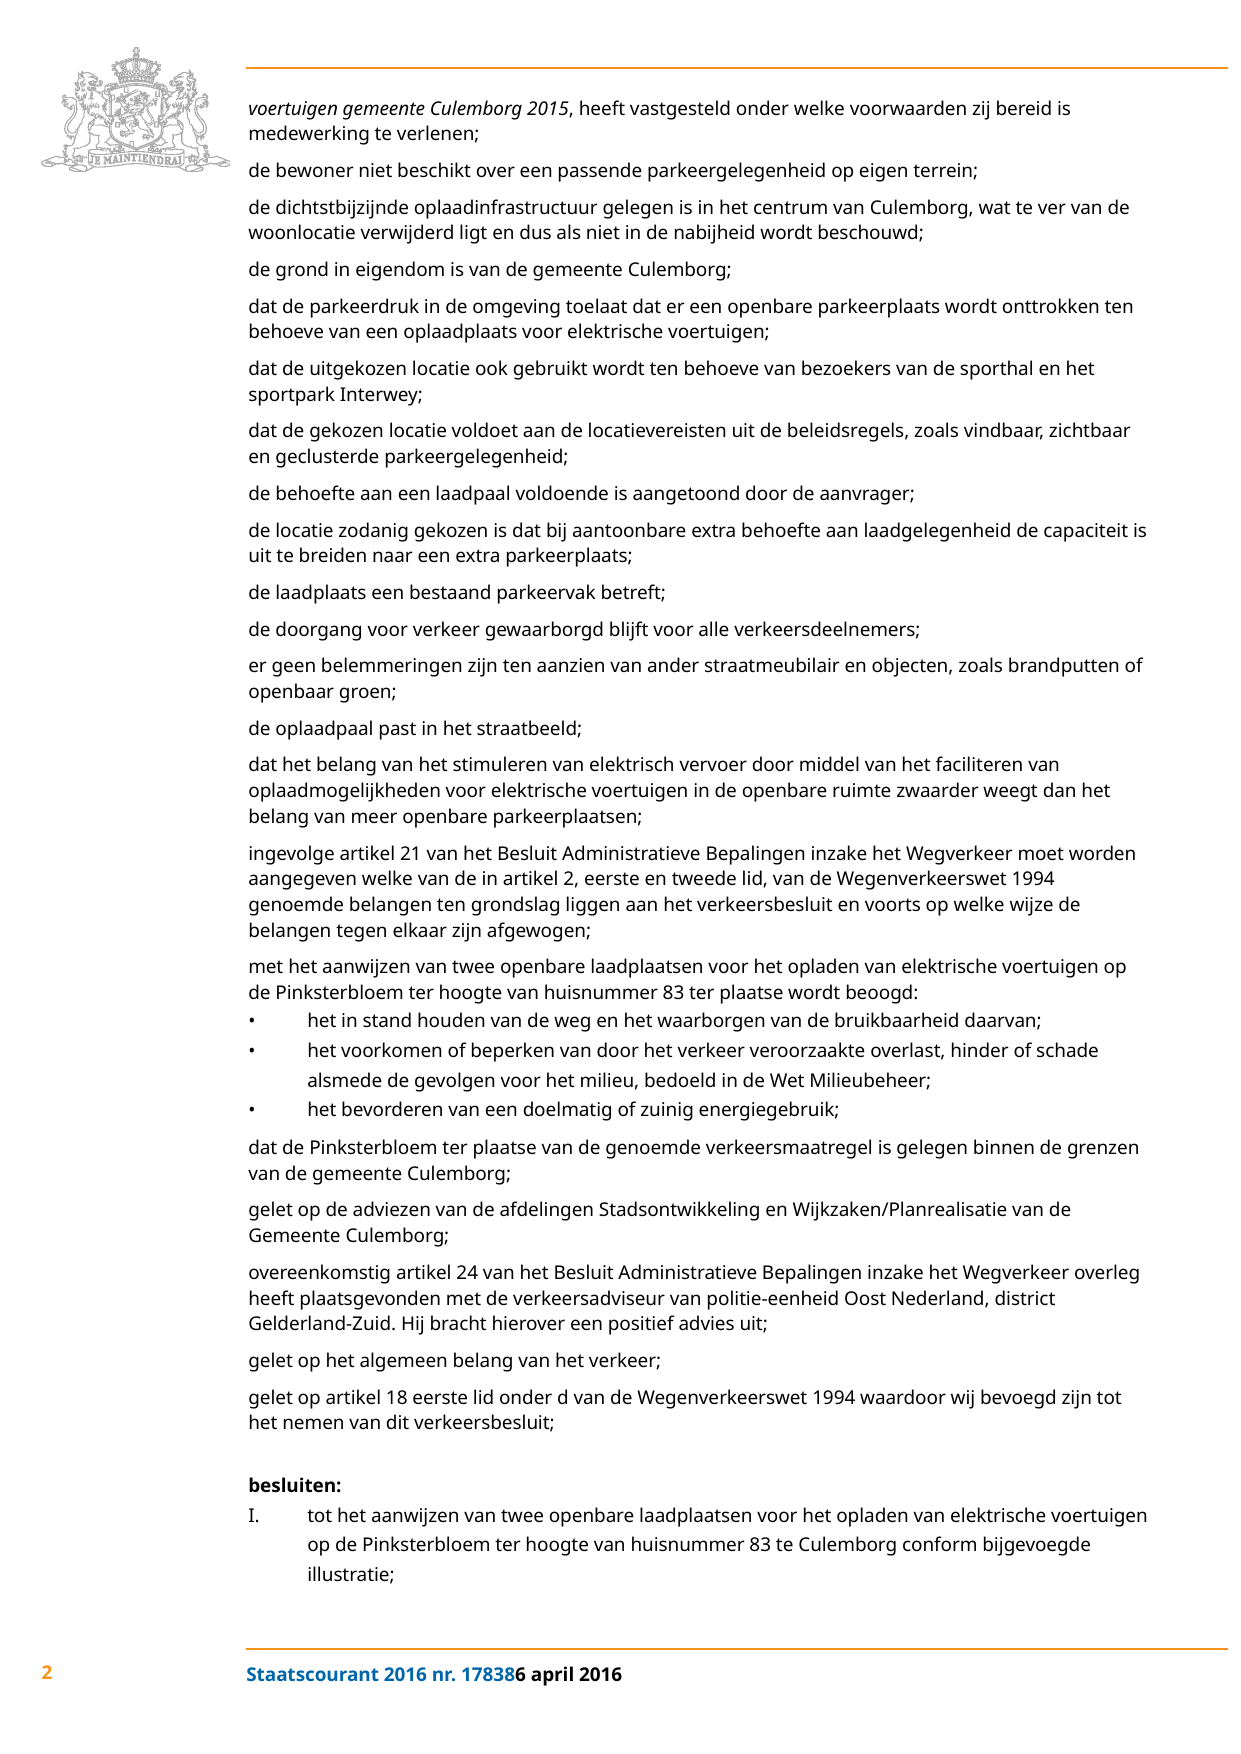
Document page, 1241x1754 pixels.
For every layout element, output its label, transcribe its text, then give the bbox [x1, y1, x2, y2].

text de locatie zodanig gekozen is dat bij aantoonbare extra behoefte aan laadgelegenheid de capaciteit is uit te breiden naar een extra parkeerplaats; [248, 517, 1152, 568]
text dat de uitgekozen locatie ook gebruikt wordt ten behoeve van bezoekers van de sporthal en het sportpark Interwey; [248, 355, 1152, 407]
text ingevolge artikel 21 van het Besluit Administratieve Bepalingen inzake het Wegverkeer moet worden aangegeven welke van de in artikel 2, eerste en tweede lid, van de Wegenverkeerswet 1994 genoemde belangen ten grondslag liggen aan het verkeersbesluit en voorts op welke wijze de belangen tegen elkaar zijn afgewogen; [248, 840, 1152, 943]
picture [41, 47, 231, 172]
text de laadplaats een bestaand parkeervak betreft; [248, 579, 1152, 605]
text de dichtstbijzijnde oplaadinfrastructuur gelegen is in het centrum van Culemborg, wat te ver van de woonlocatie verwijderd ligt en dus als niet in de nabijheid wordt beschouwd; [248, 194, 1152, 245]
text gelet op het algemeen belang van het verkeer; [248, 1347, 1152, 1373]
text de oplaadpaal past in het straatbeeld; [248, 715, 1152, 741]
text dat de Pinksterbloem ter plaatse van de genoemde verkeersmaatregel is gelegen binnen de grenzen van de gemeente Culemborg; [248, 1134, 1152, 1186]
text er geen belemmeringen zijn ten aanzien van ander straatmeubilair en objecten, zoals brandputten of openbaar groen; [248, 652, 1152, 704]
text gelet op de adviezen van de afdelingen Stadsontwikkeling en Wijkzaken/Planrealisatie van de Gemeente Culemborg; [248, 1197, 1152, 1248]
text de behoefte aan een laadpaal voldoende is aangetoond door de aanvrager; [248, 480, 1152, 506]
text de bewoner niet beschikt over een passende parkeergelegenheid op eigen terrein; [248, 157, 1152, 183]
text met het aanwijzen van twee openbare laadplaatsen voor het opladen van elektrische voertuigen op de Pinksterbloem ter hoogte van huisnummer 83 ter plaatse wordt beoogd: [248, 953, 1152, 1005]
text voertuigen gemeente Culemborg 2015, heeft vastgesteld onder welke voorwaarden zij bereid is medewerking te verlenen; [248, 95, 1152, 146]
text dat de parkeerdruk in de omgeving toelaat dat er een openbare parkeerplaats wordt onttrokken ten behoeve van een oplaadplaats voor elektrische voertuigen; [248, 293, 1152, 344]
text dat het belang van het stimuleren van elektrisch vervoer door middel van het faciliteren van oplaadmogelijkheden voor elektrische voertuigen in de openbare ruimte zwaarder weegt dan het belang van meer openbare parkeerplaatsen; [248, 752, 1152, 829]
list het voorkomen of beperken van door het verkeer veroorzaakte overlast, hinder of schade alsmede de gevolgen voor het milieu, bedoeld in de Wet Milieubeheer; [248, 1037, 1152, 1092]
list tot het aanwijzen van twee openbare laadplaatsen voor het opladen van elektrische voertuigen op de Pinksterbloem ter hoogte van huisnummer 83 te Culemborg conform bijgevoegde illustratie; [248, 1502, 1152, 1587]
text de grond in eigendom is van de gemeente Culemborg; [248, 256, 1152, 282]
text de doorgang voor verkeer gewaarborgd blijft voor alle verkeersdeelnemers; [248, 616, 1152, 642]
list het in stand houden van de weg en het waarborgen van de bruikbaarheid daarvan; [248, 1008, 1152, 1033]
text gelet op artikel 18 eerste lid onder d van de Wegenverkeerswet 1994 waardoor wij bevoegd zijn tot het nemen van dit verkeersbesluit; [248, 1384, 1152, 1435]
text besluiten: [248, 1472, 1152, 1498]
list het bevorderen van een doelmatig of zuinig energiegebruik; [248, 1096, 1152, 1122]
text dat de gekozen locatie voldoet aan de locatievereisten uit de beleidsregels, zoals vindbaar, zichtbaar en geclusterde parkeergelegenheid; [248, 418, 1152, 469]
text overeenkomstig artikel 24 van het Besluit Administratieve Bepalingen inzake het Wegverkeer overleg heeft plaatsgevonden met de verkeersadviseur van politie-eenheid Oost Nederland, district Gelderland-Zuid. Hij bracht hierover een positief advies uit; [248, 1259, 1152, 1336]
